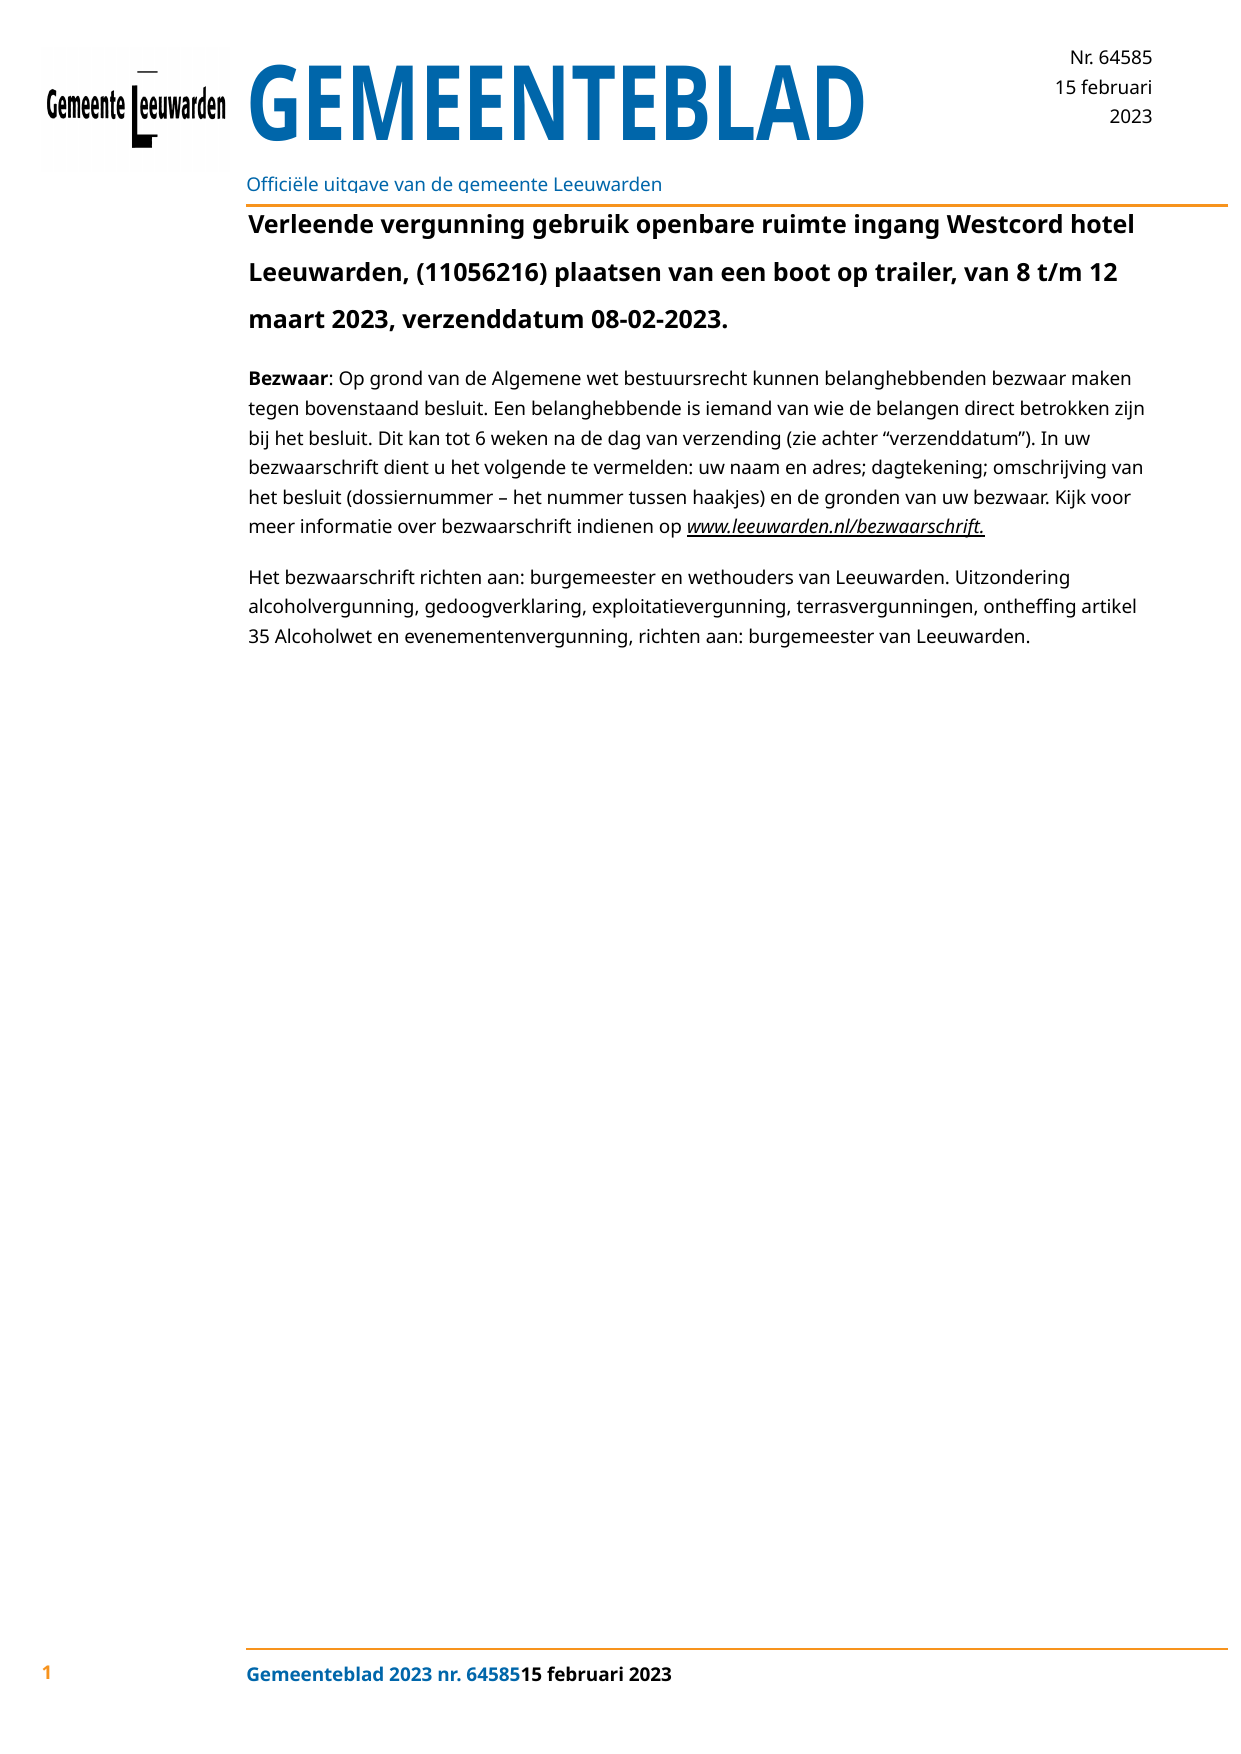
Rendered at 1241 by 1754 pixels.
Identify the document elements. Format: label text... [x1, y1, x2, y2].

text Het bezwaarschrift richten aan: burgemeester en wethouders van Leeuwarden. Uitzondering alcoholvergunning, gedoogverklaring, exploitatievergunning, terrasvergunningen, ontheffing artikel 35 Alcoholwet en evenementenvergunning, richten aan: burgemeester van Leeuwarden. [248, 564, 1152, 649]
picture [41, 47, 231, 172]
text Bezwaar: Op grond van de Algemene wet bestuursrecht kunnen belanghebbenden bezwaar maken tegen bovenstaand besluit. Een belanghebbende is iemand van wie de belangen direct betrokken zijn bij het besluit. Dit kan tot 6 weken na de dag van verzending (zie achter “verzenddatum”). In uw bezwaarschrift dient u het volgende te vermelden: uw naam en adres; dagtekening; omschrijving van het besluit (dossiernummer – het nummer tussen haakjes) en de gronden van uw bezwaar. Kijk voor meer informatie over bezwaarschrift indienen op www.leeuwarden.nl/bezwaarschrift. [248, 366, 1152, 539]
text Verleende vergunning gebruik openbare ruimte ingang Westcord hotel Leeuwarden, (11056216) plaatsen van een boot op trailer, van 8 t/m 12 maart 2023, verzenddatum 08-02-2023. [248, 207, 1152, 336]
